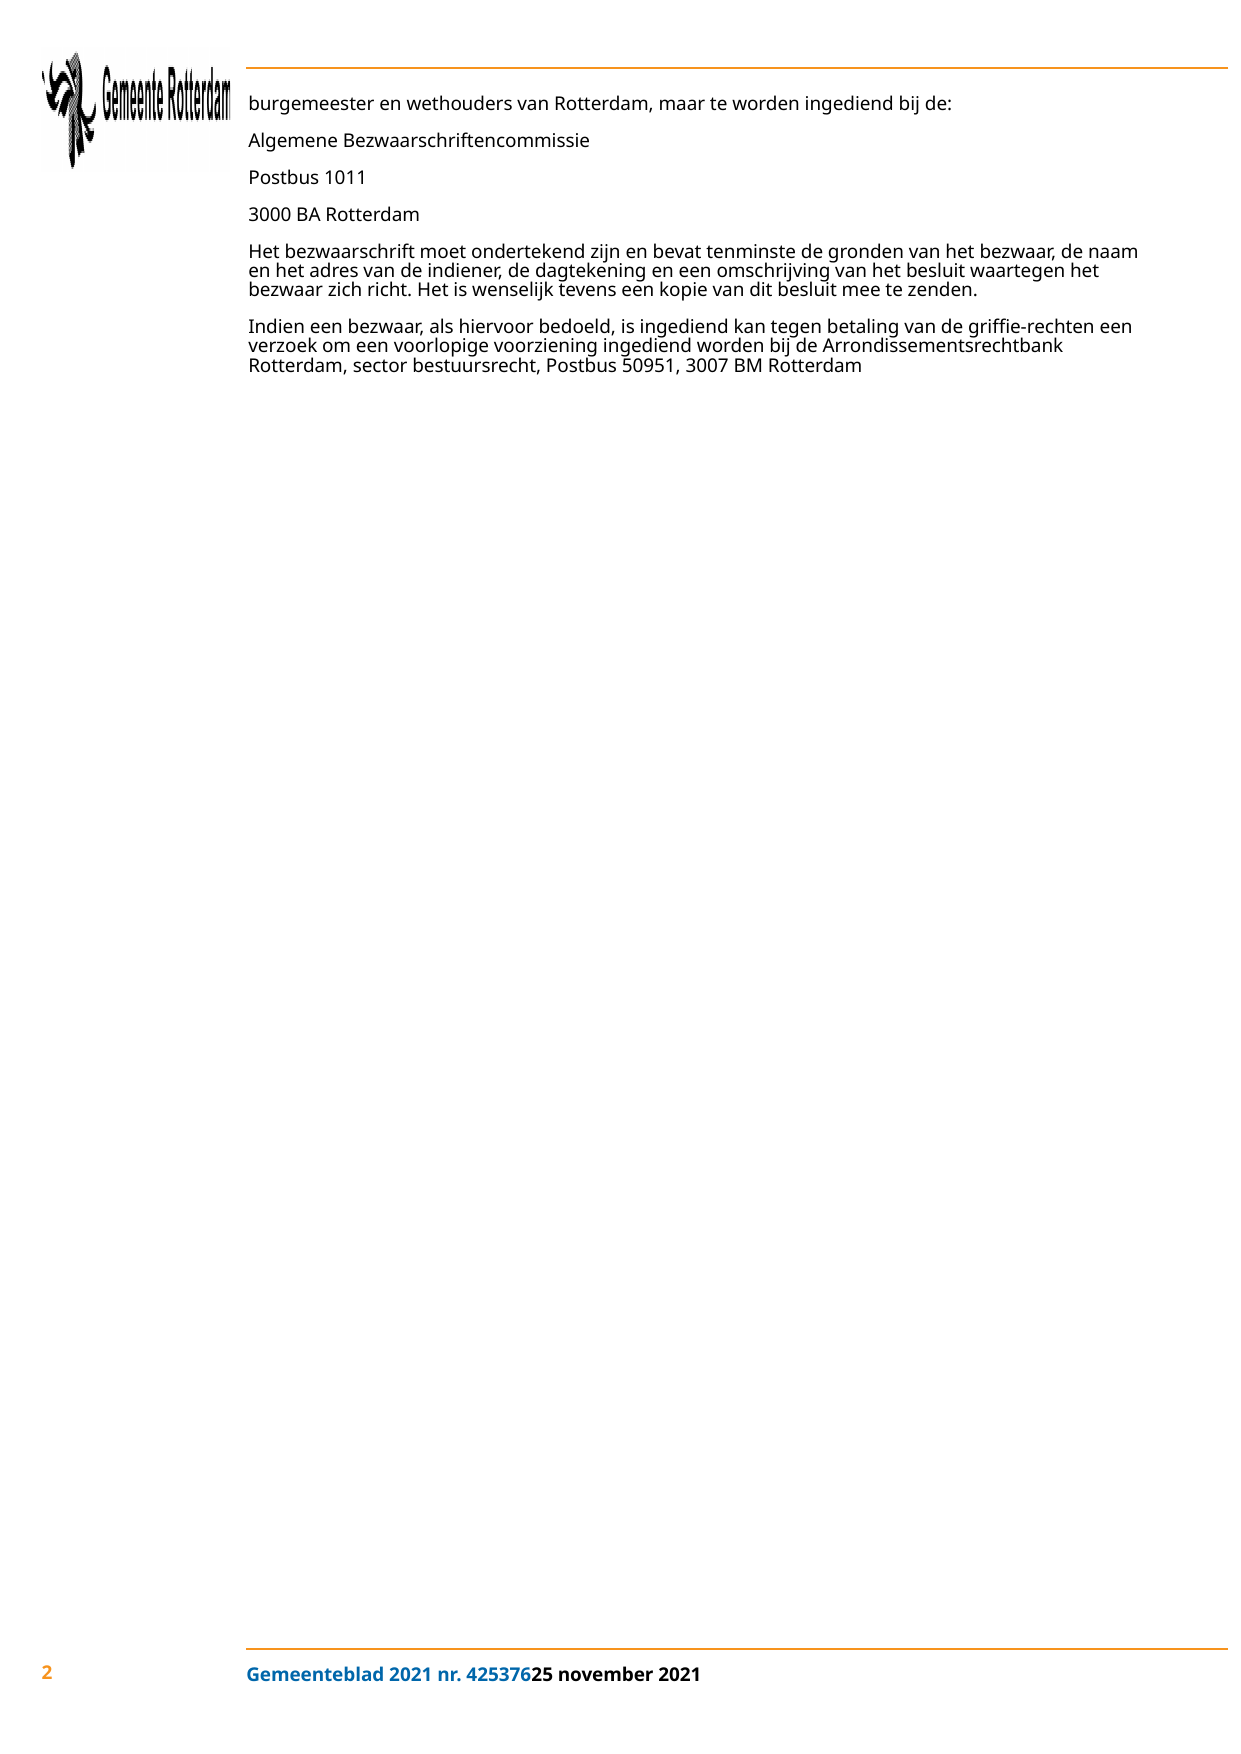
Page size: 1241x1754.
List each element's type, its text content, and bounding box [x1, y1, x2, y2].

text Het bezwaarschrift moet ondertekend zijn en bevat tenminste de gronden van het bezwaar, de naam en het adres van de indiener, de dagtekening en een omschrijving van het besluit waartegen het bezwaar zich richt. Het is wenselijk tevens een kopie van dit besluit mee te zenden. [248, 243, 1152, 301]
picture [41, 47, 231, 172]
text burgemeester en wethouders van Rotterdam, maar te worden ingediend bij de: [248, 95, 1152, 114]
text Indien een bezwaar, als hiervoor bedoeld, is ingediend kan tegen betaling van de griffie-rechten een verzoek om een voorlopige voorziening ingediend worden bij de Arrondissementsrechtbank Rotterdam, sector bestuursrecht, Postbus 50951, 3007 BM Rotterdam [248, 318, 1152, 376]
text Postbus 1011 [248, 169, 1152, 188]
text Algemene Bezwaarschriftencommissie [248, 132, 1152, 151]
text 3000 BA Rotterdam [248, 206, 1152, 225]
